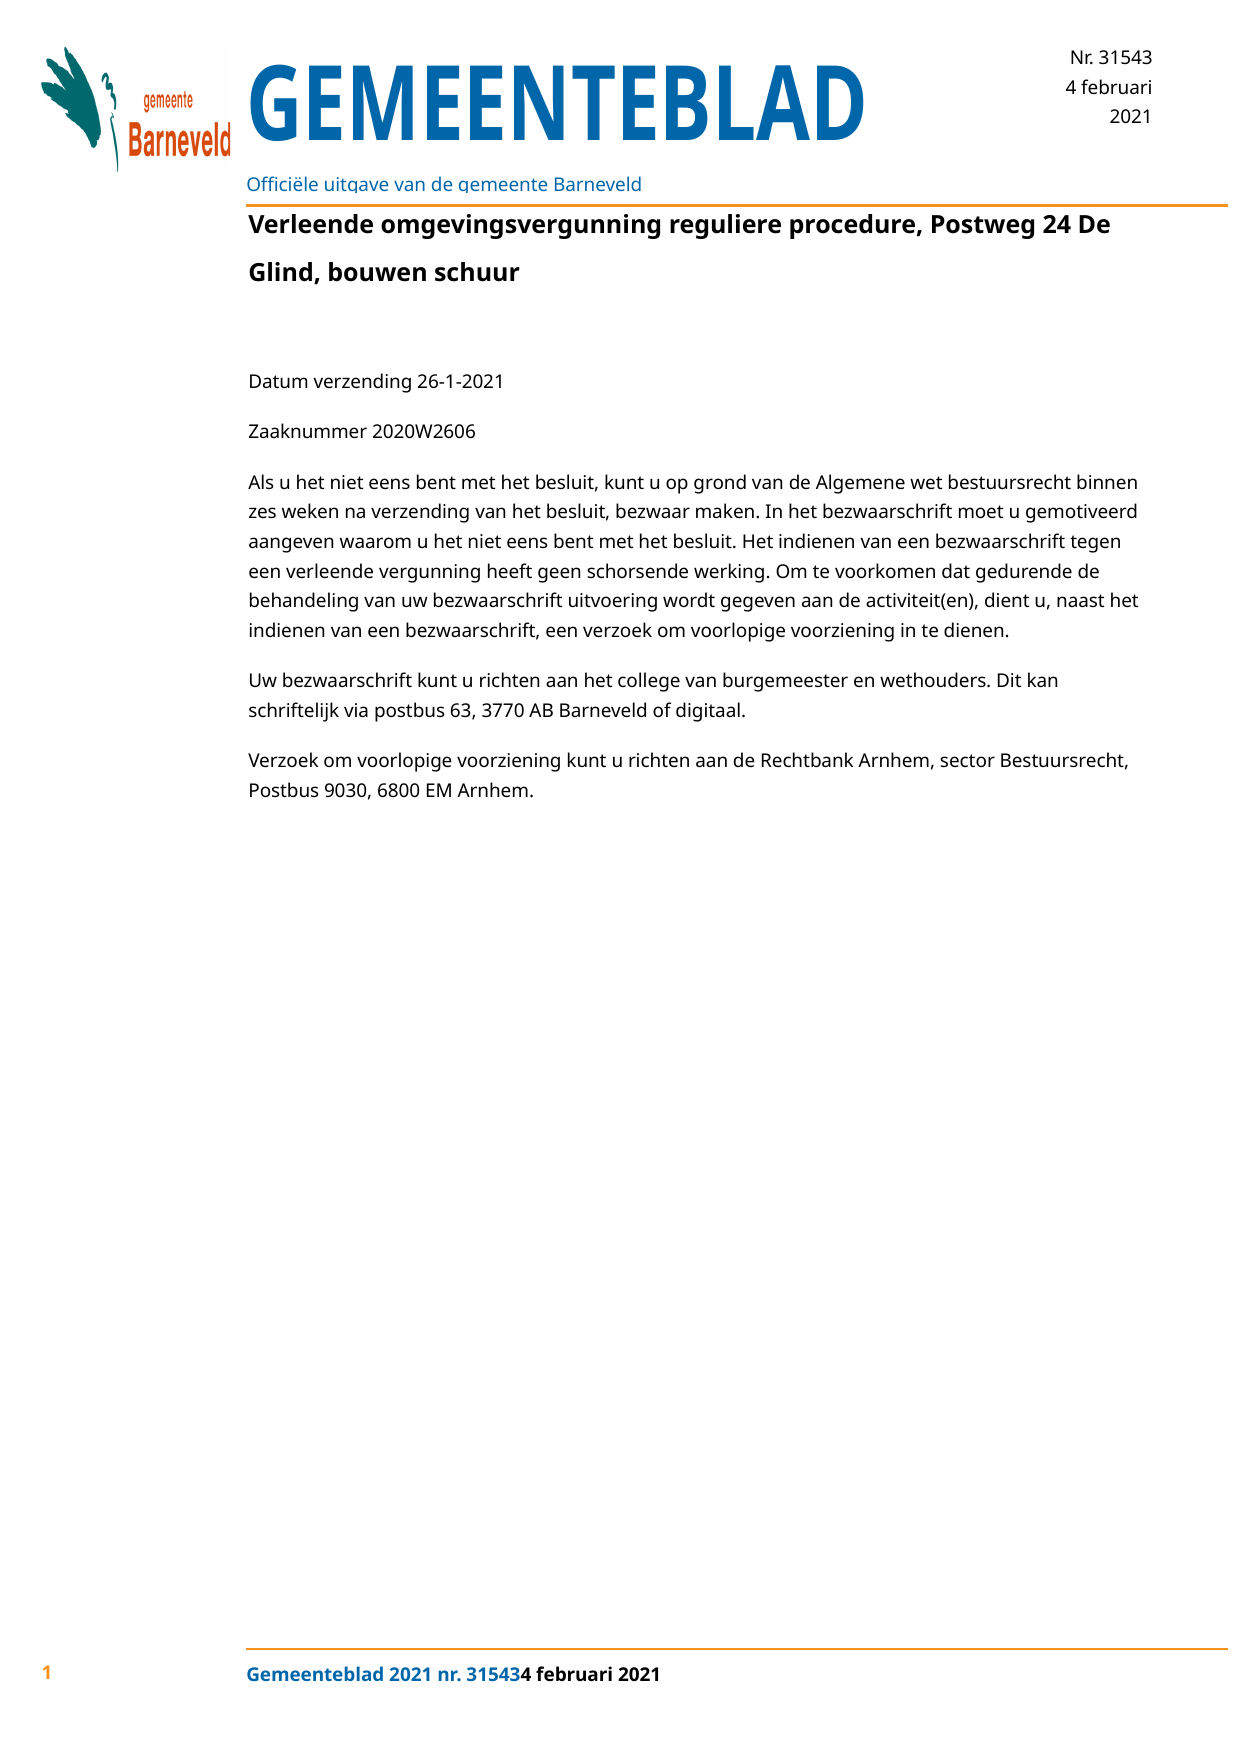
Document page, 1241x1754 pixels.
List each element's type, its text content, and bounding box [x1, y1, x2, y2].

text Verzoek om voorlopige voorziening kunt u richten aan de Rechtbank Arnhem, sector Bestuursrecht, Postbus 9030, 6800 EM Arnhem. [248, 747, 1152, 803]
text Verleende omgevingsvergunning reguliere procedure, Postweg 24 De Glind, bouwen schuur [248, 207, 1152, 288]
picture [41, 47, 231, 172]
text Als u het niet eens bent met het besluit, kunt u op grond van de Algemene wet bestuursrecht binnen zes weken na verzending van het besluit, bezwaar maken. In het bezwaarschrift moet u gemotiveerd aangeven waarom u het niet eens bent met het besluit. Het indienen van een bezwaarschrift tegen een verleende vergunning heeft geen schorsende werking. Om te voorkomen dat gedurende de behandeling van uw bezwaarschrift uitvoering wordt gegeven aan de activiteit(en), dient u, naast het indienen van een bezwaarschrift, een verzoek om voorlopige voorziening in te dienen. [248, 469, 1152, 643]
text Datum verzending 26-1-2021 [248, 368, 1152, 394]
text Zaaknummer 2020W2606 [248, 419, 1152, 444]
text Uw bezwaarschrift kunt u richten aan het college van burgemeester en wethouders. Dit kan schriftelijk via postbus 63, 3770 AB Barneveld of digitaal. [248, 667, 1152, 723]
